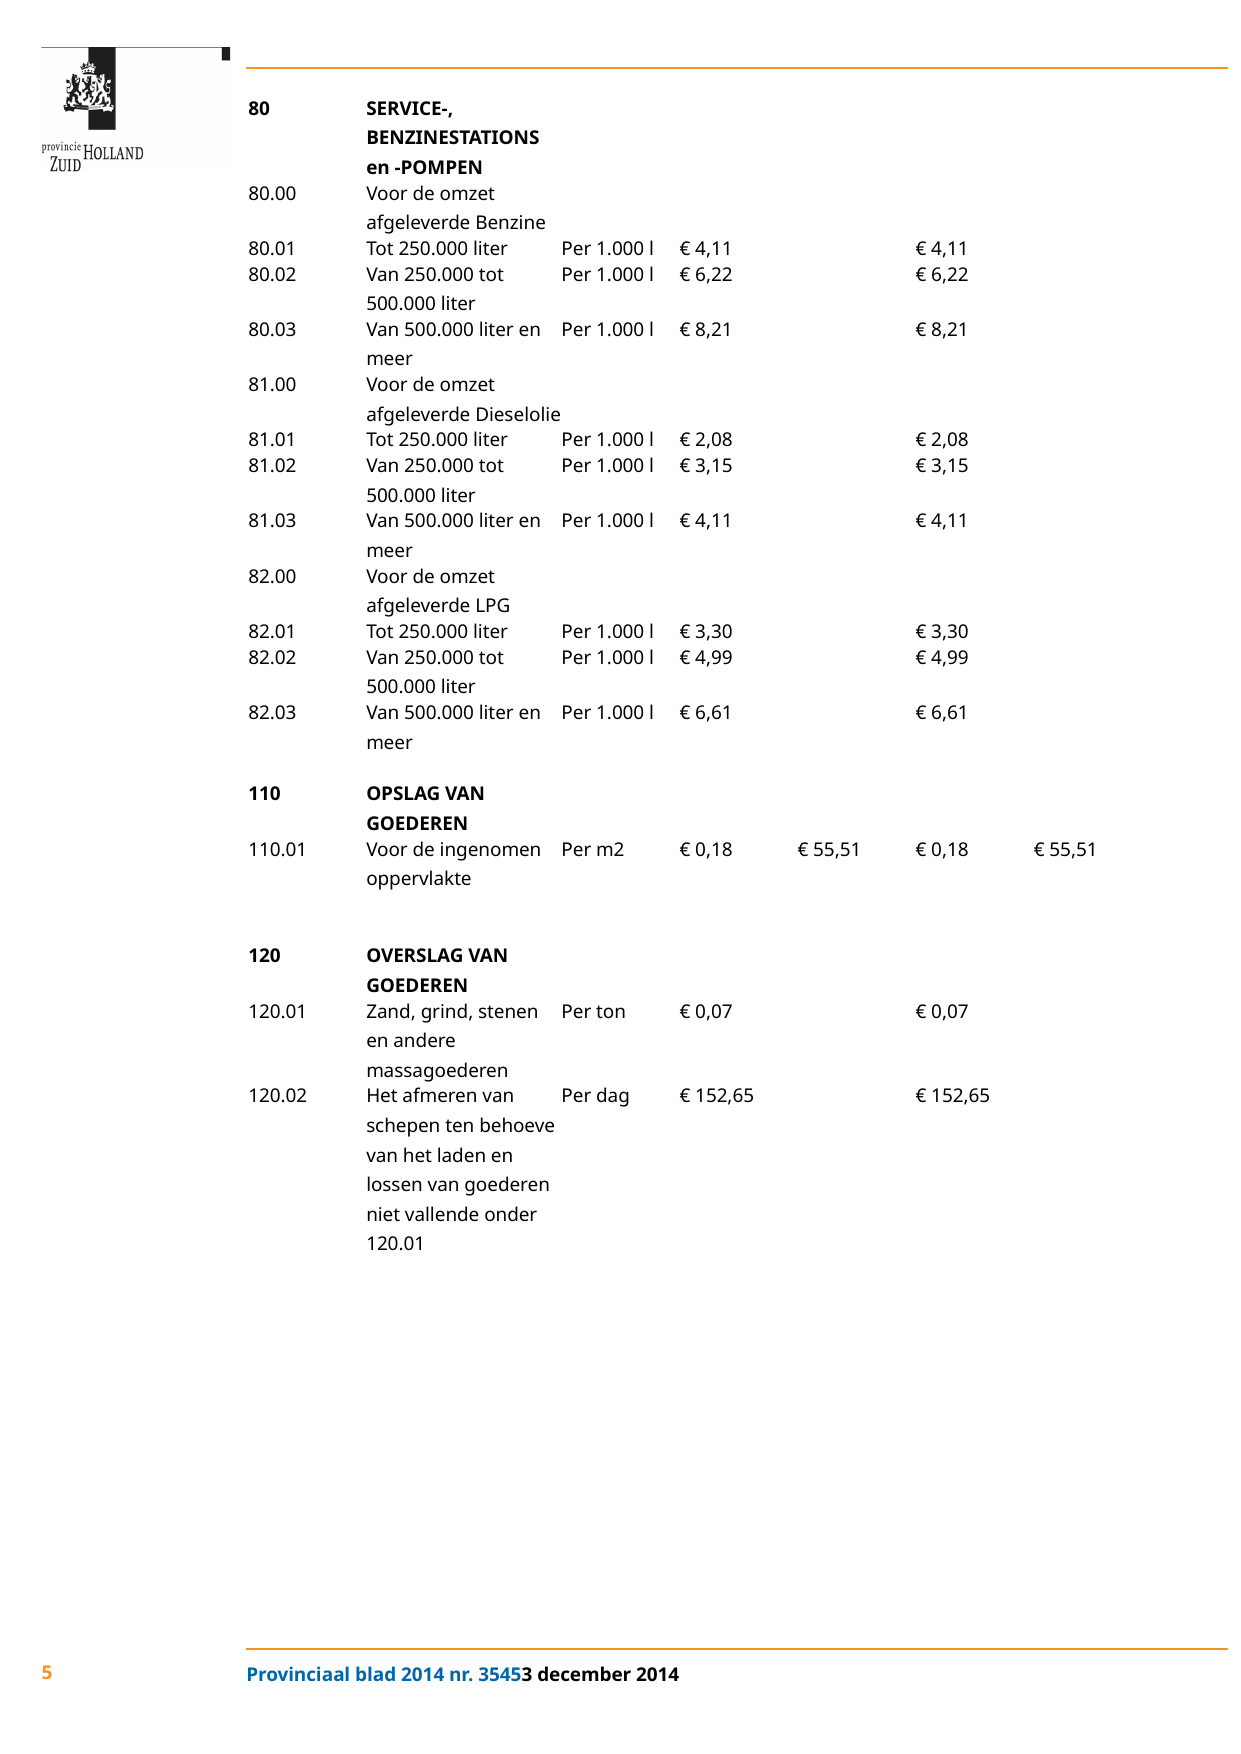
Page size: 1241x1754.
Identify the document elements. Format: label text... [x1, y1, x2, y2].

table_cell [1034, 261, 1152, 316]
table_cell 81.03 [248, 508, 366, 563]
table_cell Voor de omzet afgeleverde Benzine [366, 180, 561, 235]
table_cell € 2,08 [679, 427, 797, 452]
table_cell 80.01 [248, 235, 366, 261]
table_cell [1034, 618, 1152, 644]
table_cell Per 1.000 l [561, 261, 679, 316]
table_cell [561, 371, 679, 427]
table_cell € 152,65 [679, 1083, 797, 1256]
table_cell 110.01 [248, 836, 366, 891]
table_cell [1034, 998, 1152, 1083]
table_header [915, 943, 1033, 998]
table_cell [797, 316, 915, 371]
table_cell [561, 180, 679, 235]
table_cell Per 1.000 l [561, 316, 679, 371]
table_cell [797, 699, 915, 755]
table_cell [1034, 1282, 1152, 1308]
table_cell € 3,30 [679, 618, 797, 644]
table_cell € 4,99 [679, 644, 797, 699]
table_cell Per 1.000 l [561, 644, 679, 699]
table_cell [248, 755, 366, 780]
table_cell [679, 563, 797, 618]
table_cell [1034, 371, 1152, 427]
table_cell Tot 250.000 liter [366, 427, 561, 452]
table_cell [679, 95, 797, 180]
table_cell € 0,07 [915, 998, 1033, 1083]
table_cell € 0,18 [679, 836, 797, 891]
table_cell [797, 755, 915, 780]
table_cell € 8,21 [915, 316, 1033, 371]
table_cell [366, 755, 561, 780]
table_header [561, 943, 679, 998]
table_cell [1034, 180, 1152, 235]
table_cell Per m2 [561, 836, 679, 891]
table_cell 81.00 [248, 371, 366, 427]
table_cell Voor de ingenomen oppervlakte [366, 836, 561, 891]
table_cell [1034, 1083, 1152, 1256]
table_cell € 4,11 [915, 508, 1033, 563]
table_cell Voor de omzet afgeleverde LPG [366, 563, 561, 618]
table_cell [679, 1282, 797, 1308]
table_cell € 3,15 [915, 453, 1033, 508]
table_cell [915, 95, 1033, 180]
table_cell Per 1.000 l [561, 618, 679, 644]
table_header 120 [248, 943, 366, 998]
table_cell Van 250.000 tot 500.000 liter [366, 644, 561, 699]
table_cell [797, 453, 915, 508]
table_cell [915, 563, 1033, 618]
table_cell [915, 1256, 1033, 1282]
table_cell Tot 250.000 liter [366, 235, 561, 261]
table_cell 82.03 [248, 699, 366, 755]
table_cell Per 1.000 l [561, 508, 679, 563]
table_cell [1034, 235, 1152, 261]
table_cell 120.01 [248, 998, 366, 1083]
table_cell [561, 780, 679, 836]
table_header [797, 943, 915, 998]
table_cell [797, 618, 915, 644]
table_cell [1034, 699, 1152, 755]
table_cell 80.00 [248, 180, 366, 235]
table_cell [561, 1282, 679, 1308]
table_cell Van 500.000 liter en meer [366, 316, 561, 371]
table_cell € 55,51 [797, 836, 915, 891]
table_cell [797, 1083, 915, 1256]
table_cell Van 250.000 tot 500.000 liter [366, 453, 561, 508]
table_cell € 4,11 [679, 508, 797, 563]
table_cell 80 [248, 95, 366, 180]
table_cell [561, 563, 679, 618]
table_cell [915, 755, 1033, 780]
table_header [1034, 943, 1152, 998]
table_cell [1034, 453, 1152, 508]
table_cell Zand, grind, stenen en andere massagoederen [366, 998, 561, 1083]
table_cell 81.02 [248, 453, 366, 508]
table_cell [561, 95, 679, 180]
table_cell [797, 1282, 915, 1308]
table_cell Van 500.000 liter en meer [366, 699, 561, 755]
table_cell [679, 1256, 797, 1282]
table_cell [1034, 427, 1152, 452]
table_cell € 4,99 [915, 644, 1033, 699]
table_cell [915, 371, 1033, 427]
table_cell [248, 1282, 366, 1308]
table_cell Voor de omzet afgeleverde Dieselolie [366, 371, 561, 427]
table_cell [797, 95, 915, 180]
table_cell € 2,08 [915, 427, 1033, 452]
table_cell [366, 1256, 561, 1282]
table_cell 80.03 [248, 316, 366, 371]
table_cell [366, 1282, 561, 1308]
table_cell € 6,22 [679, 261, 797, 316]
table_cell [679, 755, 797, 780]
table_cell Per 1.000 l [561, 453, 679, 508]
table_cell [1034, 1256, 1152, 1282]
table_cell [1034, 644, 1152, 699]
table_cell € 3,15 [679, 453, 797, 508]
table_cell 82.02 [248, 644, 366, 699]
table_cell [797, 644, 915, 699]
table_cell Per ton [561, 998, 679, 1083]
table_cell Het afmeren van schepen ten behoeve van het laden en lossen van goederen niet vallende onder 120.01 [366, 1083, 561, 1256]
table_cell Per dag [561, 1083, 679, 1256]
table_cell 82.01 [248, 618, 366, 644]
table_cell Per 1.000 l [561, 235, 679, 261]
table_cell [797, 235, 915, 261]
table_cell € 0,07 [679, 998, 797, 1083]
table_cell [1034, 563, 1152, 618]
table_cell [679, 371, 797, 427]
table_cell € 6,61 [915, 699, 1033, 755]
table_cell 110 [248, 780, 366, 836]
table_cell € 152,65 [915, 1083, 1033, 1256]
table_cell Tot 250.000 liter [366, 618, 561, 644]
table_header OVERSLAG VAN GOEDEREN [366, 943, 561, 998]
table_cell € 55,51 [1034, 836, 1152, 891]
table_cell [797, 261, 915, 316]
table_cell [561, 755, 679, 780]
table_cell € 8,21 [679, 316, 797, 371]
table_cell [248, 1256, 366, 1282]
table_cell [1034, 780, 1152, 836]
table_cell 81.01 [248, 427, 366, 452]
table_cell [797, 780, 915, 836]
table_cell OPSLAG VAN GOEDEREN [366, 780, 561, 836]
table_cell [797, 427, 915, 452]
picture [41, 47, 231, 172]
table_cell [1034, 755, 1152, 780]
table_cell [915, 180, 1033, 235]
table_cell [679, 180, 797, 235]
table_cell € 0,18 [915, 836, 1033, 891]
table_cell Van 250.000 tot 500.000 liter [366, 261, 561, 316]
table_header [679, 943, 797, 998]
table_cell [1034, 316, 1152, 371]
table_cell € 3,30 [915, 618, 1033, 644]
table_cell SERVICE-, BENZINESTATIONS en -POMPEN [366, 95, 561, 180]
table_cell [1034, 508, 1152, 563]
table_cell Van 500.000 liter en meer [366, 508, 561, 563]
table_cell [915, 780, 1033, 836]
table_cell [679, 780, 797, 836]
table_cell Per 1.000 l [561, 699, 679, 755]
table_cell [797, 180, 915, 235]
table_cell [797, 563, 915, 618]
table_cell [797, 998, 915, 1083]
table_cell 120.02 [248, 1083, 366, 1256]
table_cell € 4,11 [679, 235, 797, 261]
table_cell [561, 1256, 679, 1282]
table_cell Per 1.000 l [561, 427, 679, 452]
table_cell € 4,11 [915, 235, 1033, 261]
table_cell € 6,61 [679, 699, 797, 755]
table_cell [797, 1256, 915, 1282]
table_cell € 6,22 [915, 261, 1033, 316]
table_cell [797, 371, 915, 427]
table_cell [797, 508, 915, 563]
table_cell 80.02 [248, 261, 366, 316]
table_cell 82.00 [248, 563, 366, 618]
table_cell [915, 1282, 1033, 1308]
